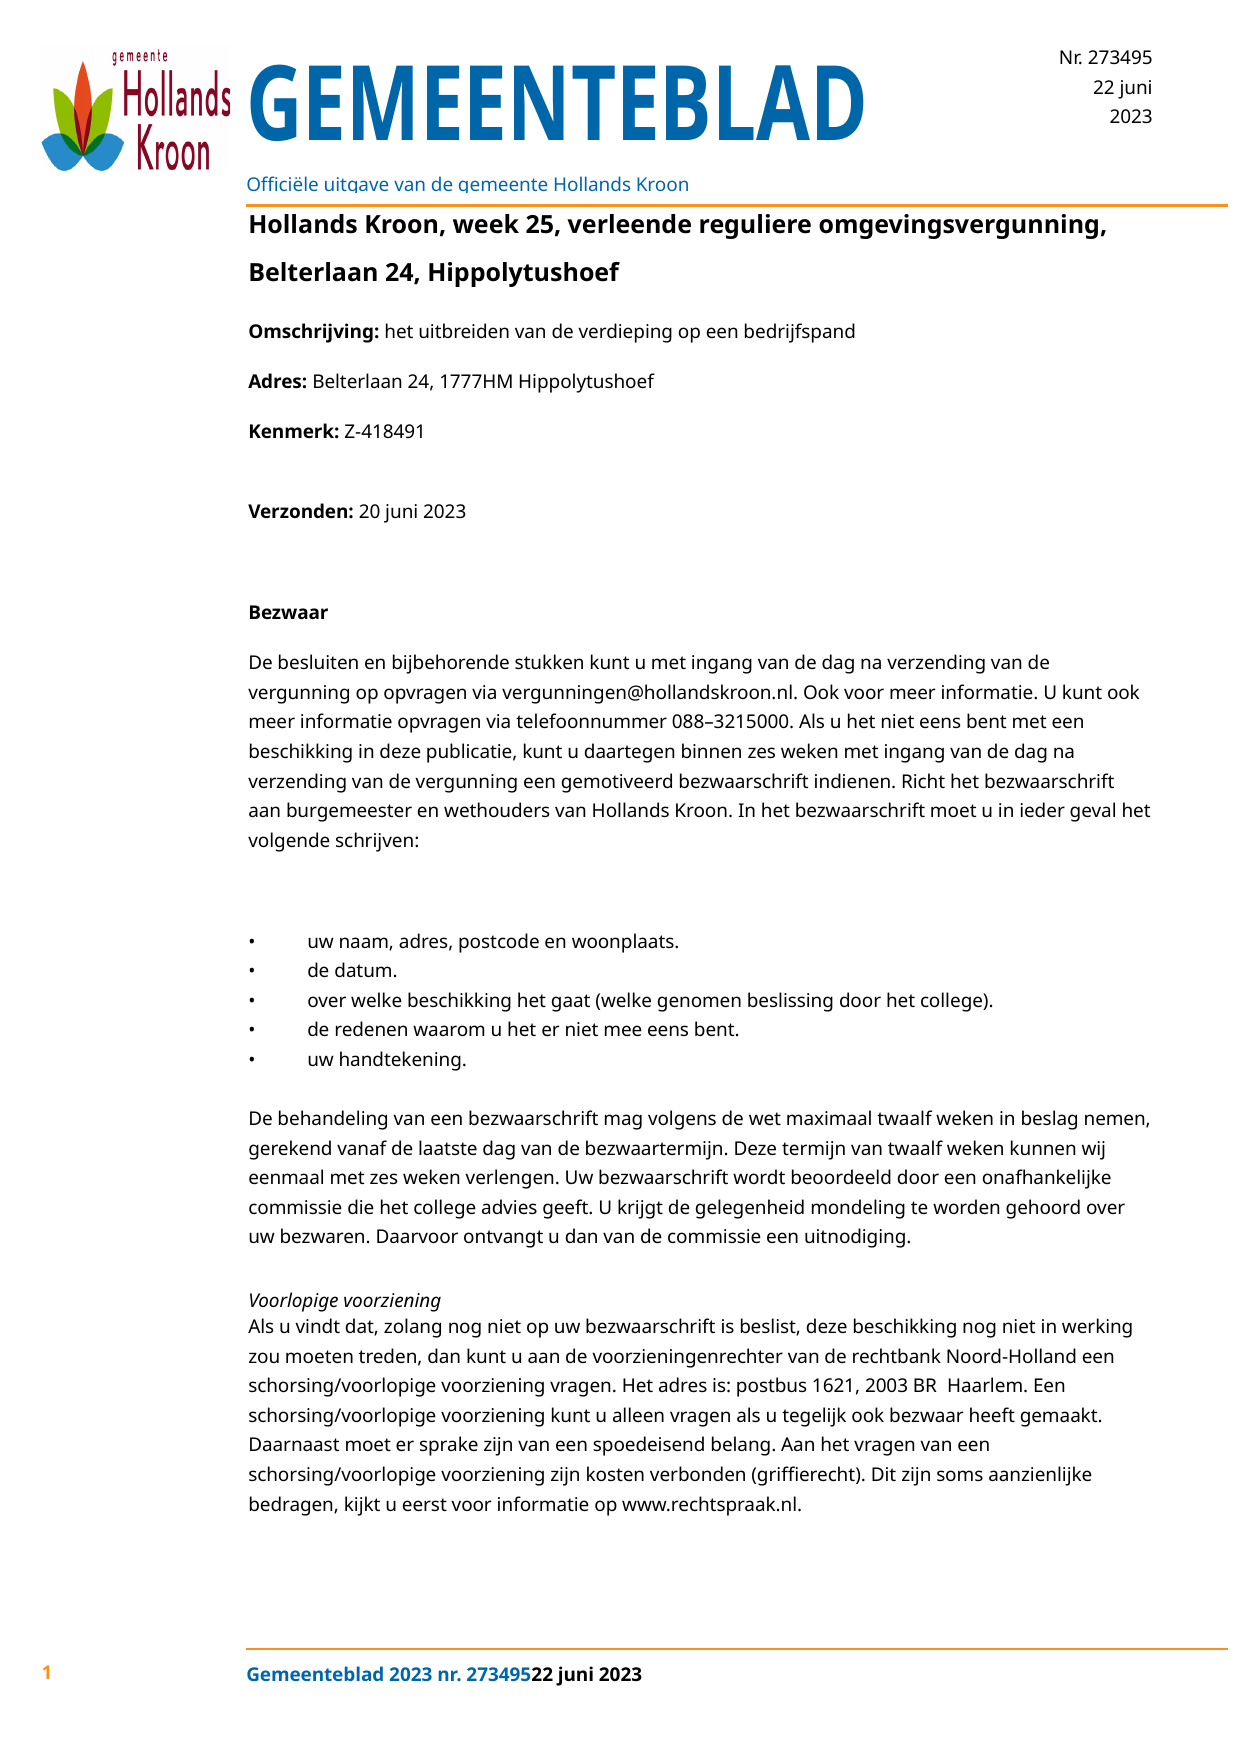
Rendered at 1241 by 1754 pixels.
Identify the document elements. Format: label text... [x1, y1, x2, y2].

text De besluiten en bijbehorende stukken kunt u met ingang van de dag na verzending van de vergunning op opvragen via vergunningen@hollandskroon.nl. Ook voor meer informatie. U kunt ook meer informatie opvragen via telefoonnummer 088–3215000. Als u het niet eens bent met een beschikking in deze publicatie, kunt u daartegen binnen zes weken met ingang van de dag na verzending van de vergunning een gemotiveerd bezwaarschrift indienen. Richt het bezwaarschrift aan burgemeester en wethouders van Hollands Kroon. In het bezwaarschrift moet u in ieder geval het volgende schrijven: [248, 649, 1152, 853]
text Als u vindt dat, zolang nog niet op uw bezwaarschrift is beslist, deze beschikking nog niet in werking zou moeten treden, dan kunt u aan de voorzieningenrechter van de rechtbank Noord-Holland een schorsing/voorlopige voorziening vragen. Het adres is: postbus 1621, 2003 BR Haarlem. Een schorsing/voorlopige voorziening kunt u alleen vragen als u tegelijk ook bezwaar heeft gemaakt. Daarnaast moet er sprake zijn van een spoedeisend belang. Aan het vragen van een schorsing/voorlopige voorziening zijn kosten verbonden (griffierecht). Dit zijn soms aanzienlijke bedragen, kijkt u eerst voor informatie op www.rechtspraak.nl. [248, 1313, 1152, 1517]
text Adres: Belterlaan 24, 1777HM Hippolytushoef [248, 368, 1152, 394]
text Hollands Kroon, week 25, verleende reguliere omgevingsvergunning, Belterlaan 24, Hippolytushoef [248, 207, 1152, 288]
list de datum. [248, 957, 1152, 983]
text Kenmerk: Z-418491 [248, 419, 1152, 444]
table_header [248, 469, 700, 495]
table_header [700, 469, 1152, 495]
text Omschrijving: het uitbreiden van de verdieping op een bedrijfspand [248, 318, 1152, 344]
text Voorlopige voorziening [248, 1288, 1152, 1313]
text De behandeling van een bezwaarschrift mag volgens de wet maximaal twaalf weken in beslag nemen, gerekend vanaf de laatste dag van de bezwaartermijn. Deze termijn van twaalf weken kunnen wij eenmaal met zes weken verlengen. Uw bezwaarschrift wordt beoordeeld door een onafhankelijke commissie die het college advies geeft. U krijgt de gelegenheid mondeling te worden gehoord over uw bezwaren. Daarvoor ontvangt u dan van de commissie een uitnodiging. [248, 1105, 1152, 1249]
picture [41, 47, 231, 172]
list uw handtekening. [248, 1046, 1152, 1072]
list de redenen waarom u het er niet mee eens bent. [248, 1017, 1152, 1042]
list over welke beschikking het gaat (welke genomen beslissing door het college). [248, 987, 1152, 1013]
list uw naam, adres, postcode en woonplaats. [248, 928, 1152, 953]
text Bezwaar [248, 599, 1152, 625]
text Verzonden: 20 juni 2023 [248, 498, 1152, 524]
